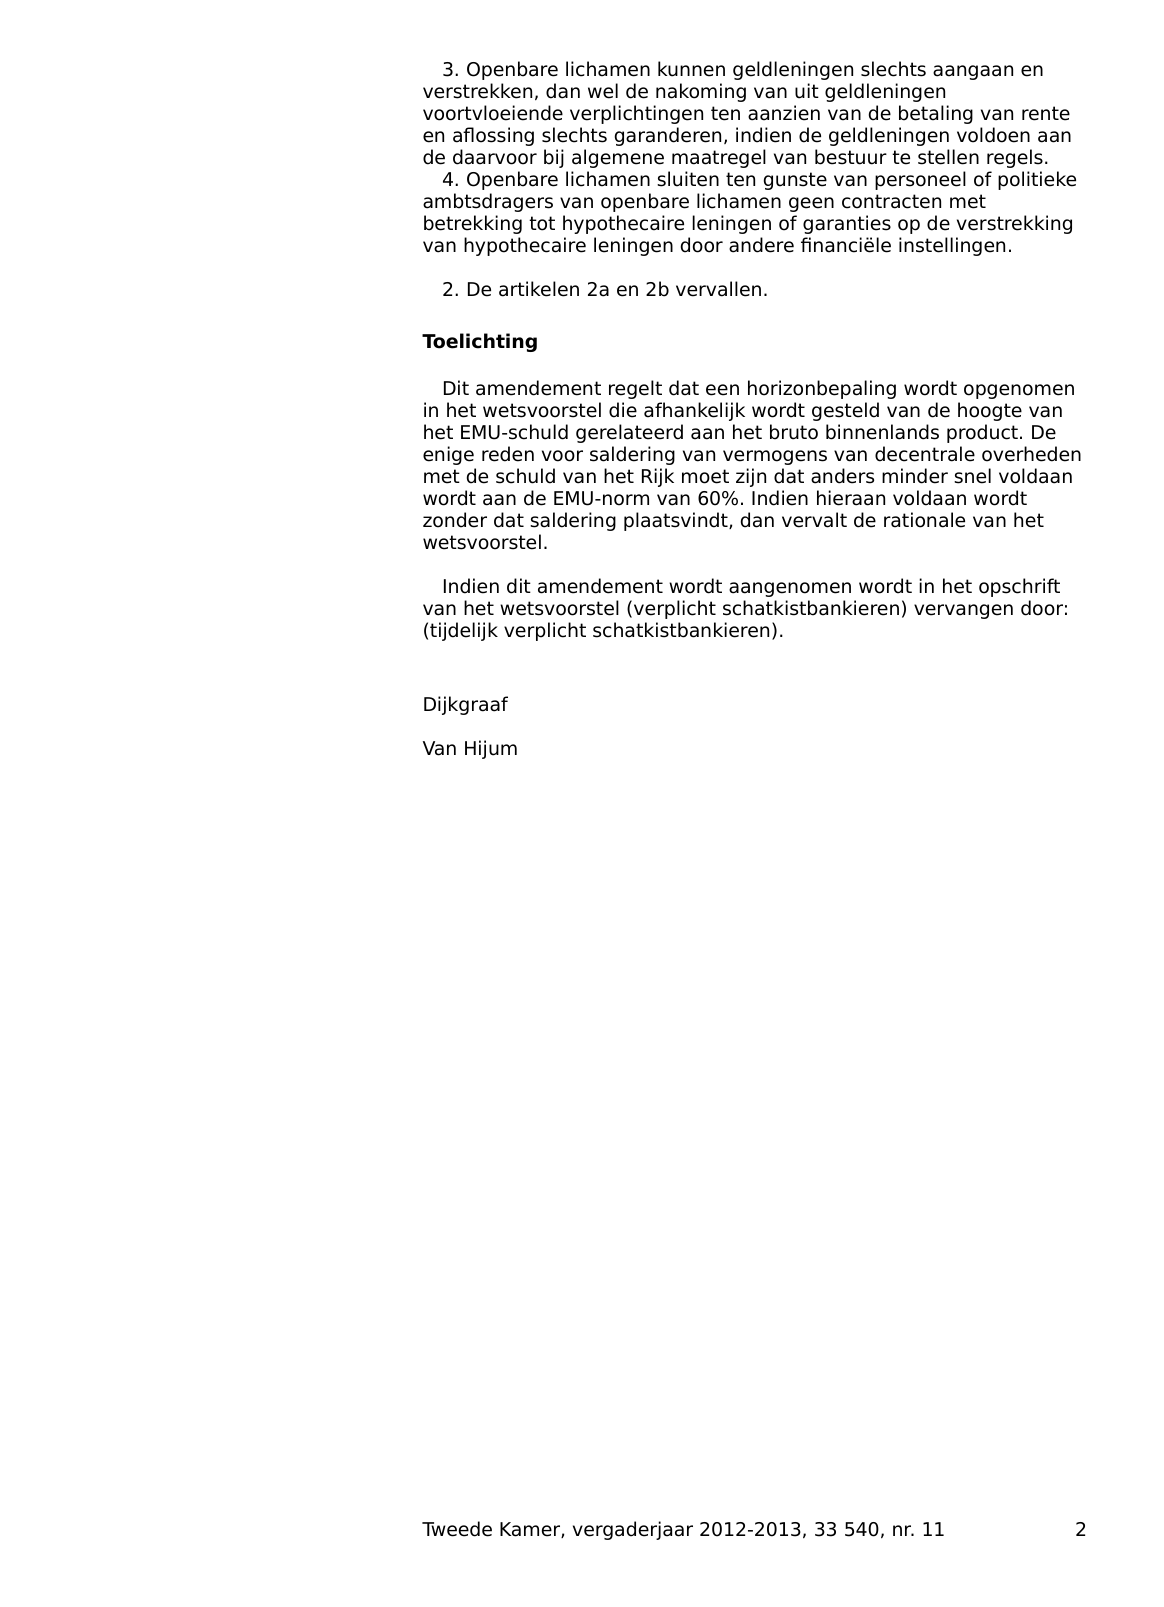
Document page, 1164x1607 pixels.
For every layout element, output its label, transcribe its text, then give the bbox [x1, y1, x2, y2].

text 3. Openbare lichamen kunnen geldleningen slechts aangaan en verstrekken, dan wel de nakoming van uit geldleningen voortvloeiende verplichtingen ten aanzien van de betaling van rente en aflossing slechts garanderen, indien de geldleningen voldoen aan de daarvoor bij algemene maatregel van bestuur te stellen regels. [422, 59, 1087, 169]
text 4. Openbare lichamen sluiten ten gunste van personeel of politieke ambtsdragers van openbare lichamen geen contracten met betrekking tot hypothecaire leningen of garanties op de verstrekking van hypothecaire leningen door andere financiële instellingen. [422, 169, 1087, 257]
text Indien dit amendement wordt aangenomen wordt in het opschrift van het wetsvoorstel (verplicht schatkistbankieren) vervangen door: (tijdelijk verplicht schatkistbankieren). [422, 576, 1087, 642]
text Dit amendement regelt dat een horizonbepaling wordt opgenomen in het wetsvoorstel die afhankelijk wordt gesteld van de hoogte van het EMU-schuld gerelateerd aan het bruto binnenlands product. De enige reden voor saldering van vermogens van decentrale overheden met de schuld van het Rijk moet zijn dat anders minder snel voldaan wordt aan de EMU-norm van 60%. Indien hieraan voldaan wordt zonder dat saldering plaatsvindt, dan vervalt de rationale van het wetsvoorstel. [422, 378, 1087, 554]
text Dijkgraaf Van Hijum [422, 672, 1087, 760]
text 2. De artikelen 2a en 2b vervallen. [422, 279, 1087, 301]
subtitle Toelichting [422, 331, 1087, 353]
